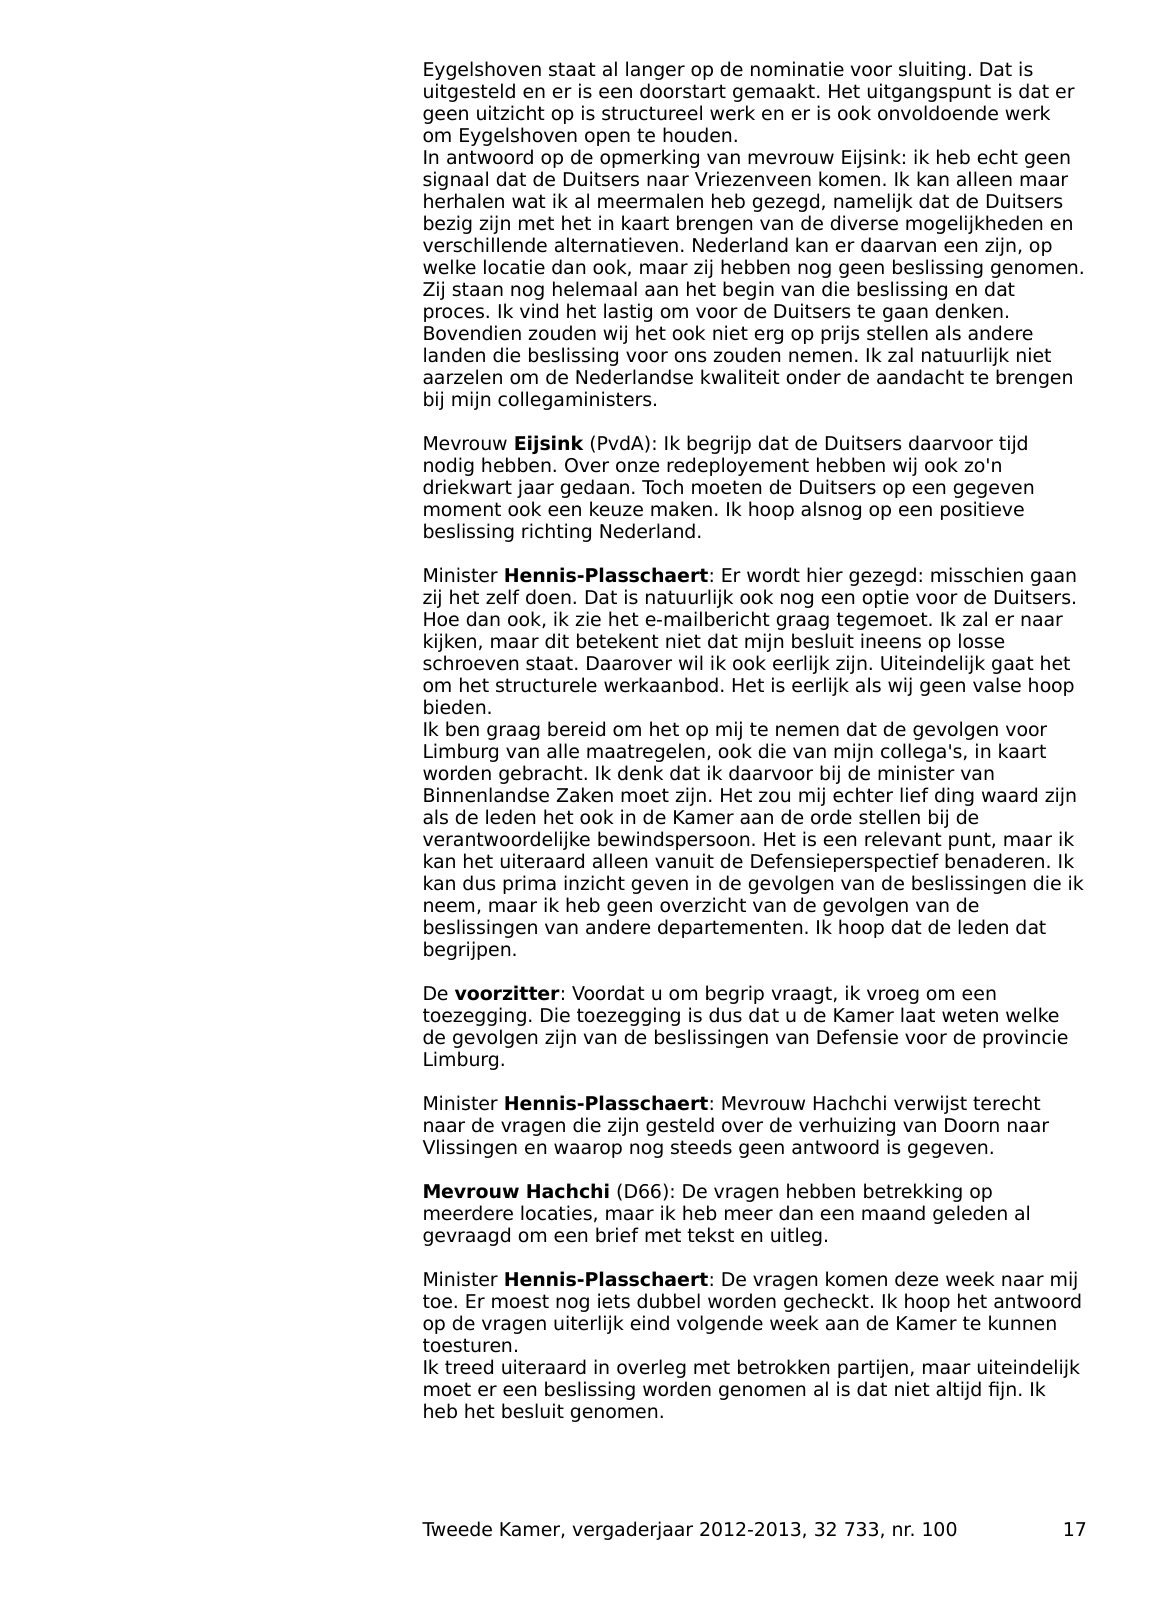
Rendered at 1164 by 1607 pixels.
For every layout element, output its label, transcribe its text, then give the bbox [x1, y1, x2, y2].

text Ik treed uiteraard in overleg met betrokken partijen, maar uiteindelijk moet er een beslissing worden genomen al is dat niet altijd fijn. Ik heb het besluit genomen. [422, 1357, 1087, 1423]
text Mevrouw Eijsink (PvdA): Ik begrijp dat de Duitsers daarvoor tijd nodig hebben. Over onze redeployement hebben wij ook zo'n driekwart jaar gedaan. Toch moeten de Duitsers op een gegeven moment ook een keuze maken. Ik hoop alsnog op een positieve beslissing richting Nederland. [422, 433, 1087, 543]
text Minister Hennis-Plasschaert: De vragen komen deze week naar mij toe. Er moest nog iets dubbel worden gecheckt. Ik hoop het antwoord op de vragen uiterlijk eind volgende week aan de Kamer te kunnen toesturen. [422, 1269, 1087, 1357]
text Hoe dan ook, ik zie het e-mailbericht graag tegemoet. Ik zal er naar kijken, maar dit betekent niet dat mijn besluit ineens op losse schroeven staat. Daarover wil ik ook eerlijk zijn. Uiteindelijk gaat het om het structurele werkaanbod. Het is eerlijk als wij geen valse hoop bieden. [422, 609, 1087, 719]
text De voorzitter: Voordat u om begrip vraagt, ik vroeg om een toezegging. Die toezegging is dus dat u de Kamer laat weten welke de gevolgen zijn van de beslissingen van Defensie voor de provincie Limburg. [422, 983, 1087, 1071]
text Mevrouw Hachchi (D66): De vragen hebben betrekking op meerdere locaties, maar ik heb meer dan een maand geleden al gevraagd om een brief met tekst en uitleg. [422, 1181, 1087, 1247]
text Minister Hennis-Plasschaert: Er wordt hier gezegd: misschien gaan zij het zelf doen. Dat is natuurlijk ook nog een optie voor de Duitsers. [422, 565, 1087, 609]
text Minister Hennis-Plasschaert: Mevrouw Hachchi verwijst terecht naar de vragen die zijn gesteld over de verhuizing van Doorn naar Vlissingen en waarop nog steeds geen antwoord is gegeven. [422, 1093, 1087, 1159]
text Ik ben graag bereid om het op mij te nemen dat de gevolgen voor Limburg van alle maatregelen, ook die van mijn collega's, in kaart worden gebracht. Ik denk dat ik daarvoor bij de minister van Binnenlandse Zaken moet zijn. Het zou mij echter lief ding waard zijn als de leden het ook in de Kamer aan de orde stellen bij de verantwoordelijke bewindspersoon. Het is een relevant punt, maar ik kan het uiteraard alleen vanuit de Defensieperspectief benaderen. Ik kan dus prima inzicht geven in de gevolgen van de beslissingen die ik neem, maar ik heb geen overzicht van de gevolgen van de beslissingen van andere departementen. Ik hoop dat de leden dat begrijpen. [422, 719, 1087, 961]
text Eygelshoven staat al langer op de nominatie voor sluiting. Dat is uitgesteld en er is een doorstart gemaakt. Het uitgangspunt is dat er geen uitzicht op is structureel werk en er is ook onvoldoende werk om Eygelshoven open te houden. [422, 59, 1087, 147]
text In antwoord op de opmerking van mevrouw Eijsink: ik heb echt geen signaal dat de Duitsers naar Vriezenveen komen. Ik kan alleen maar herhalen wat ik al meermalen heb gezegd, namelijk dat de Duitsers bezig zijn met het in kaart brengen van de diverse mogelijkheden en verschillende alternatieven. Nederland kan er daarvan een zijn, op welke locatie dan ook, maar zij hebben nog geen beslissing genomen. Zij staan nog helemaal aan het begin van die beslissing en dat proces. Ik vind het lastig om voor de Duitsers te gaan denken. Bovendien zouden wij het ook niet erg op prijs stellen als andere landen die beslissing voor ons zouden nemen. Ik zal natuurlijk niet aarzelen om de Nederlandse kwaliteit onder de aandacht te brengen bij mijn collegaministers. [422, 147, 1087, 411]
